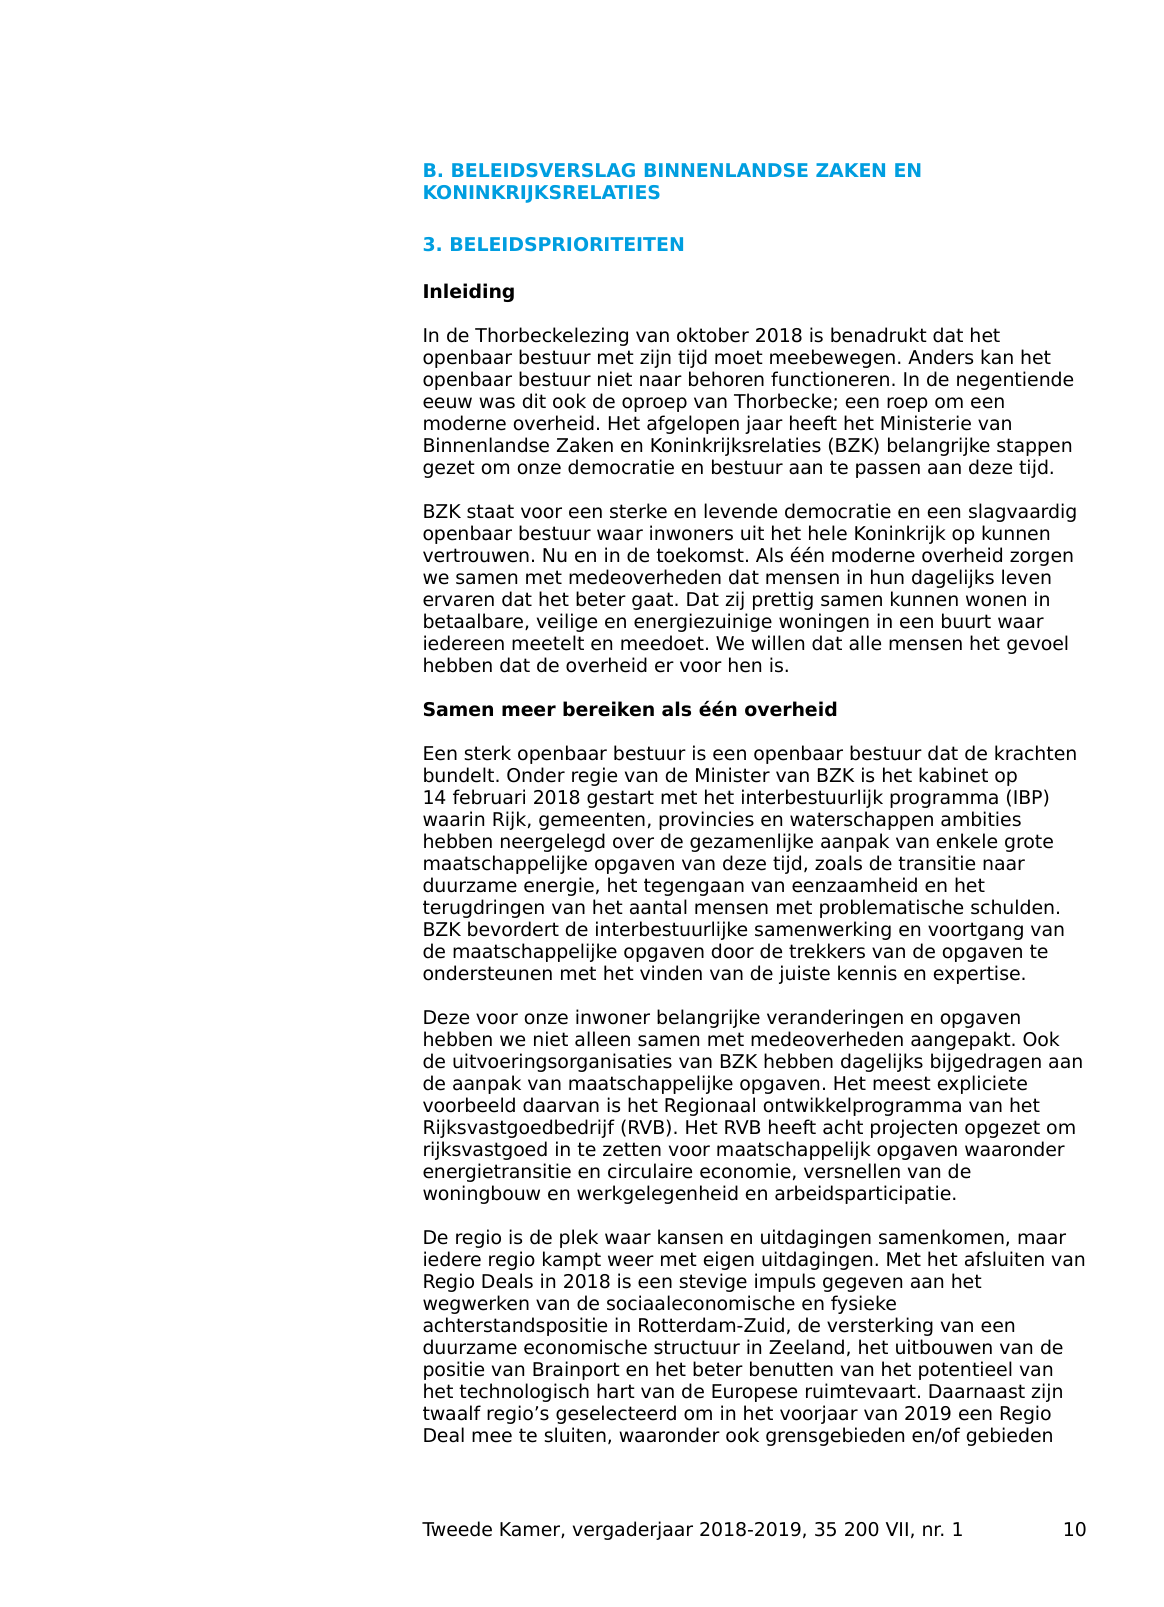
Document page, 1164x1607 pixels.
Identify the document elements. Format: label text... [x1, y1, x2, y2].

subtitle Samen meer bereiken als één overheid [422, 699, 1087, 721]
text In de Thorbeckelezing van oktober 2018 is benadrukt dat het openbaar bestuur met zijn tijd moet meebewegen. Anders kan het openbaar bestuur niet naar behoren functioneren. In de negentiende eeuw was dit ook de oproep van Thorbecke; een roep om een moderne overheid. Het afgelopen jaar heeft het Ministerie van Binnenlandse Zaken en Koninkrijksrelaties (BZK) belangrijke stappen gezet om onze democratie en bestuur aan te passen aan deze tijd. [422, 325, 1087, 479]
subtitle Inleiding [422, 281, 1087, 303]
text BZK staat voor een sterke en levende democratie en een slagvaardig openbaar bestuur waar inwoners uit het hele Koninkrijk op kunnen vertrouwen. Nu en in de toekomst. Als één moderne overheid zorgen we samen met medeoverheden dat mensen in hun dagelijks leven ervaren dat het beter gaat. Dat zij prettig samen kunnen wonen in betaalbare, veilige en energiezuinige woningen in een buurt waar iedereen meetelt en meedoet. We willen dat alle mensen het gevoel hebben dat de overheid er voor hen is. [422, 501, 1087, 677]
text De regio is de plek waar kansen en uitdagingen samenkomen, maar iedere regio kampt weer met eigen uitdagingen. Met het afsluiten van Regio Deals in 2018 is een stevige impuls gegeven aan het wegwerken van de sociaaleconomische en fysieke achterstandspositie in Rotterdam-Zuid, de versterking van een duurzame economische structuur in Zeeland, het uitbouwen van de positie van Brainport en het beter benutten van het potentieel van het technologisch hart van de Europese ruimtevaart. Daarnaast zijn twaalf regio’s geselecteerd om in het voorjaar van 2019 een Regio Deal mee te sluiten, waaronder ook grensgebieden en/of gebieden [422, 1227, 1087, 1447]
text Deze voor onze inwoner belangrijke veranderingen en opgaven hebben we niet alleen samen met medeoverheden aangepakt. Ook de uitvoeringsorganisaties van BZK hebben dagelijks bijgedragen aan de aanpak van maatschappelijke opgaven. Het meest expliciete voorbeeld daarvan is het Regionaal ontwikkelprogramma van het Rijksvastgoedbedrijf (RVB). Het RVB heeft acht projecten opgezet om rijksvastgoed in te zetten voor maatschappelijk opgaven waaronder energietransitie en circulaire economie, versnellen van de woningbouw en werkgelegenheid en arbeidsparticipatie. [422, 1007, 1087, 1205]
subtitle 3. BELEIDSPRIORITEITEN [422, 234, 1087, 256]
text Een sterk openbaar bestuur is een openbaar bestuur dat de krachten bundelt. Onder regie van de Minister van BZK is het kabinet op 14 februari 2018 gestart met het interbestuurlijk programma (IBP) waarin Rijk, gemeenten, provincies en waterschappen ambities hebben neergelegd over de gezamenlijke aanpak van enkele grote maatschappelijke opgaven van deze tijd, zoals de transitie naar duurzame energie, het tegengaan van eenzaamheid en het terugdringen van het aantal mensen met problematische schulden. BZK bevordert de interbestuurlijke samenwerking en voortgang van de maatschappelijke opgaven door de trekkers van de opgaven te ondersteunen met het vinden van de juiste kennis en expertise. [422, 743, 1087, 985]
subtitle B. BELEIDSVERSLAG BINNENLANDSE ZAKEN EN KONINKRIJKSRELATIES [422, 160, 1087, 204]
